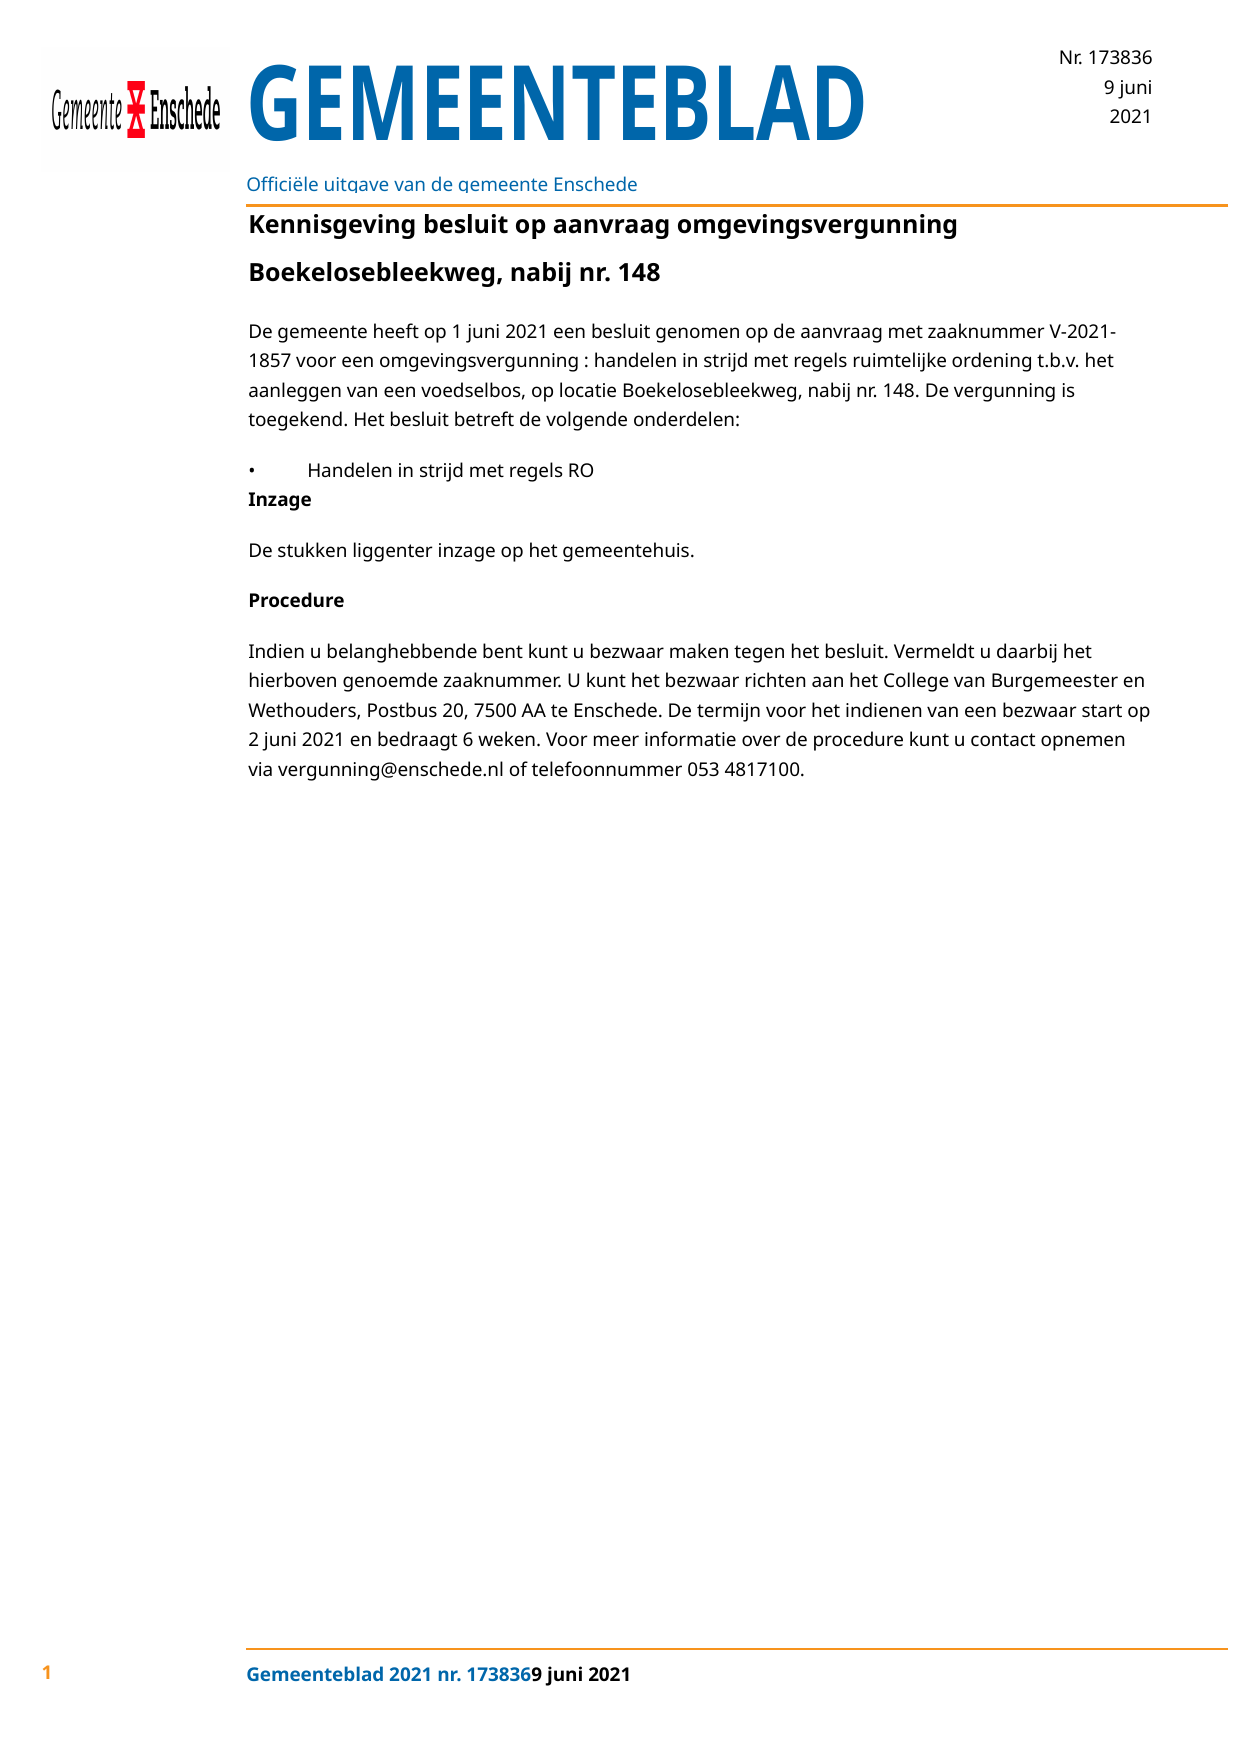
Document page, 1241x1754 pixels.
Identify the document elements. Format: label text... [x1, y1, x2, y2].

list Handelen in strijd met regels RO [248, 457, 1152, 483]
picture [41, 47, 231, 172]
text De gemeente heeft op 1 juni 2021 een besluit genomen op de aanvraag met zaaknummer V-2021-1857 voor een omgevingsvergunning : handelen in strijd met regels ruimtelijke ordening t.b.v. het aanleggen van een voedselbos, op locatie Boekelosebleekweg, nabij nr. 148. De vergunning is toegekend. Het besluit betreft de volgende onderdelen: [248, 318, 1152, 432]
text De stukken liggenter inzage op het gemeentehuis. [248, 537, 1152, 563]
text Kennisgeving besluit op aanvraag omgevingsvergunning Boekelosebleekweg, nabij nr. 148 [248, 207, 1152, 288]
text Procedure [248, 587, 1152, 613]
text Indien u belanghebbende bent kunt u bezwaar maken tegen het besluit. Vermeldt u daarbij het hierboven genoemde zaaknummer. U kunt het bezwaar richten aan het College van Burgemees­ter en Wethouders, Postbus 20, 7500 AA te Enschede. De termijn voor het indienen van een bezwaar start op 2 juni 2021 en bedraagt 6 weken. Voor meer informatie over de procedure kunt u contact opnemen via vergunning@enschede.nl of telefoonnummer 053 4817100. [248, 638, 1152, 782]
text Inzage [248, 487, 1152, 512]
